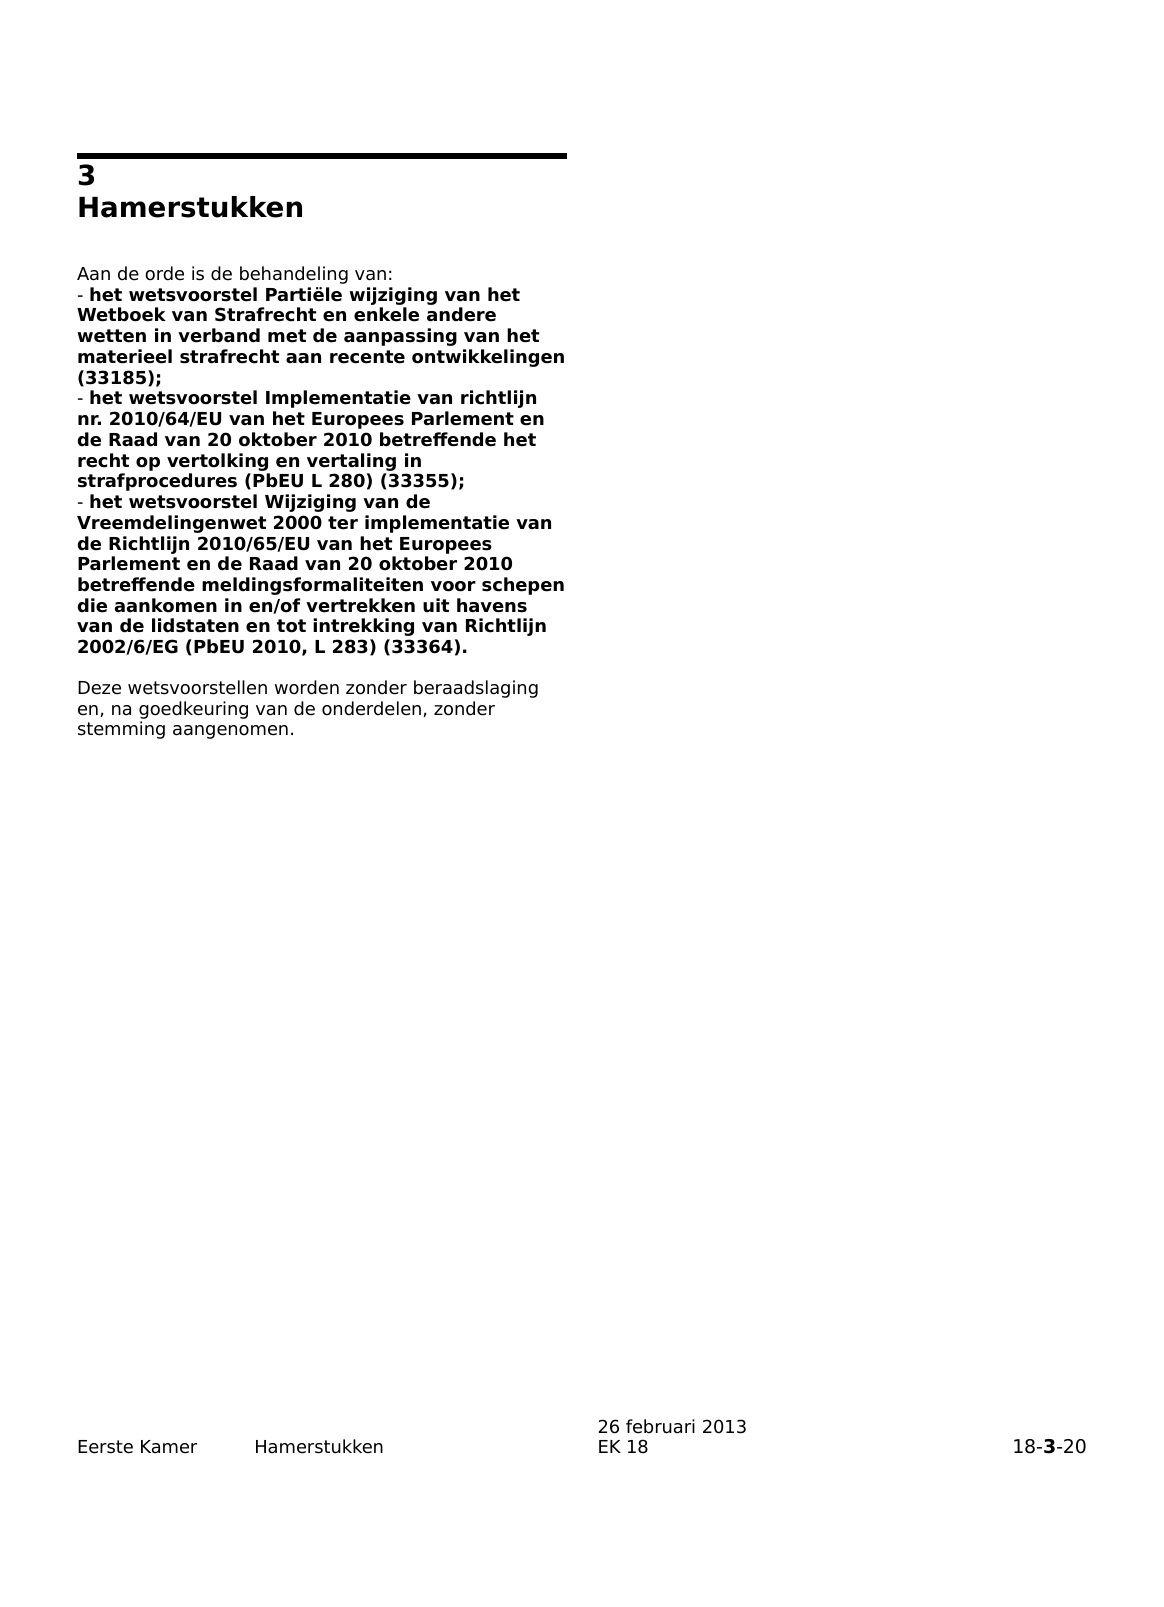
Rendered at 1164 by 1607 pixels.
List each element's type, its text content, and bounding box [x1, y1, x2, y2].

text Aan de orde is de behandeling van: [77, 264, 567, 284]
text Deze wetsvoorstellen worden zonder beraadslaging en, na goedkeuring van de onderdelen, zonder stemming aangenomen. [77, 678, 567, 740]
text - het wetsvoorstel Partiële wijziging van het Wetboek van Strafrecht en enkele andere wetten in verband met de aanpassing van het materieel strafrecht aan recente ontwikkelingen (33185); [77, 284, 567, 388]
text - het wetsvoorstel Implementatie van richtlijn nr. 2010/64/EU van het Europees Parlement en de Raad van 20 oktober 2010 betreffende het recht op vertolking en vertaling in strafprocedures (PbEU L 280) (33355); [77, 388, 567, 492]
title 3 Hamerstukken [77, 159, 567, 224]
text - het wetsvoorstel Wijziging van de Vreemdelingenwet 2000 ter implementatie van de Richtlijn 2010/65/EU van het Europees Parlement en de Raad van 20 oktober 2010 betreffende meldingsformaliteiten voor schepen die aankomen in en/of vertrekken uit havens van de lidstaten en tot intrekking van Richtlijn 2002/6/EG (PbEU 2010, L 283) (33364). [77, 492, 567, 658]
